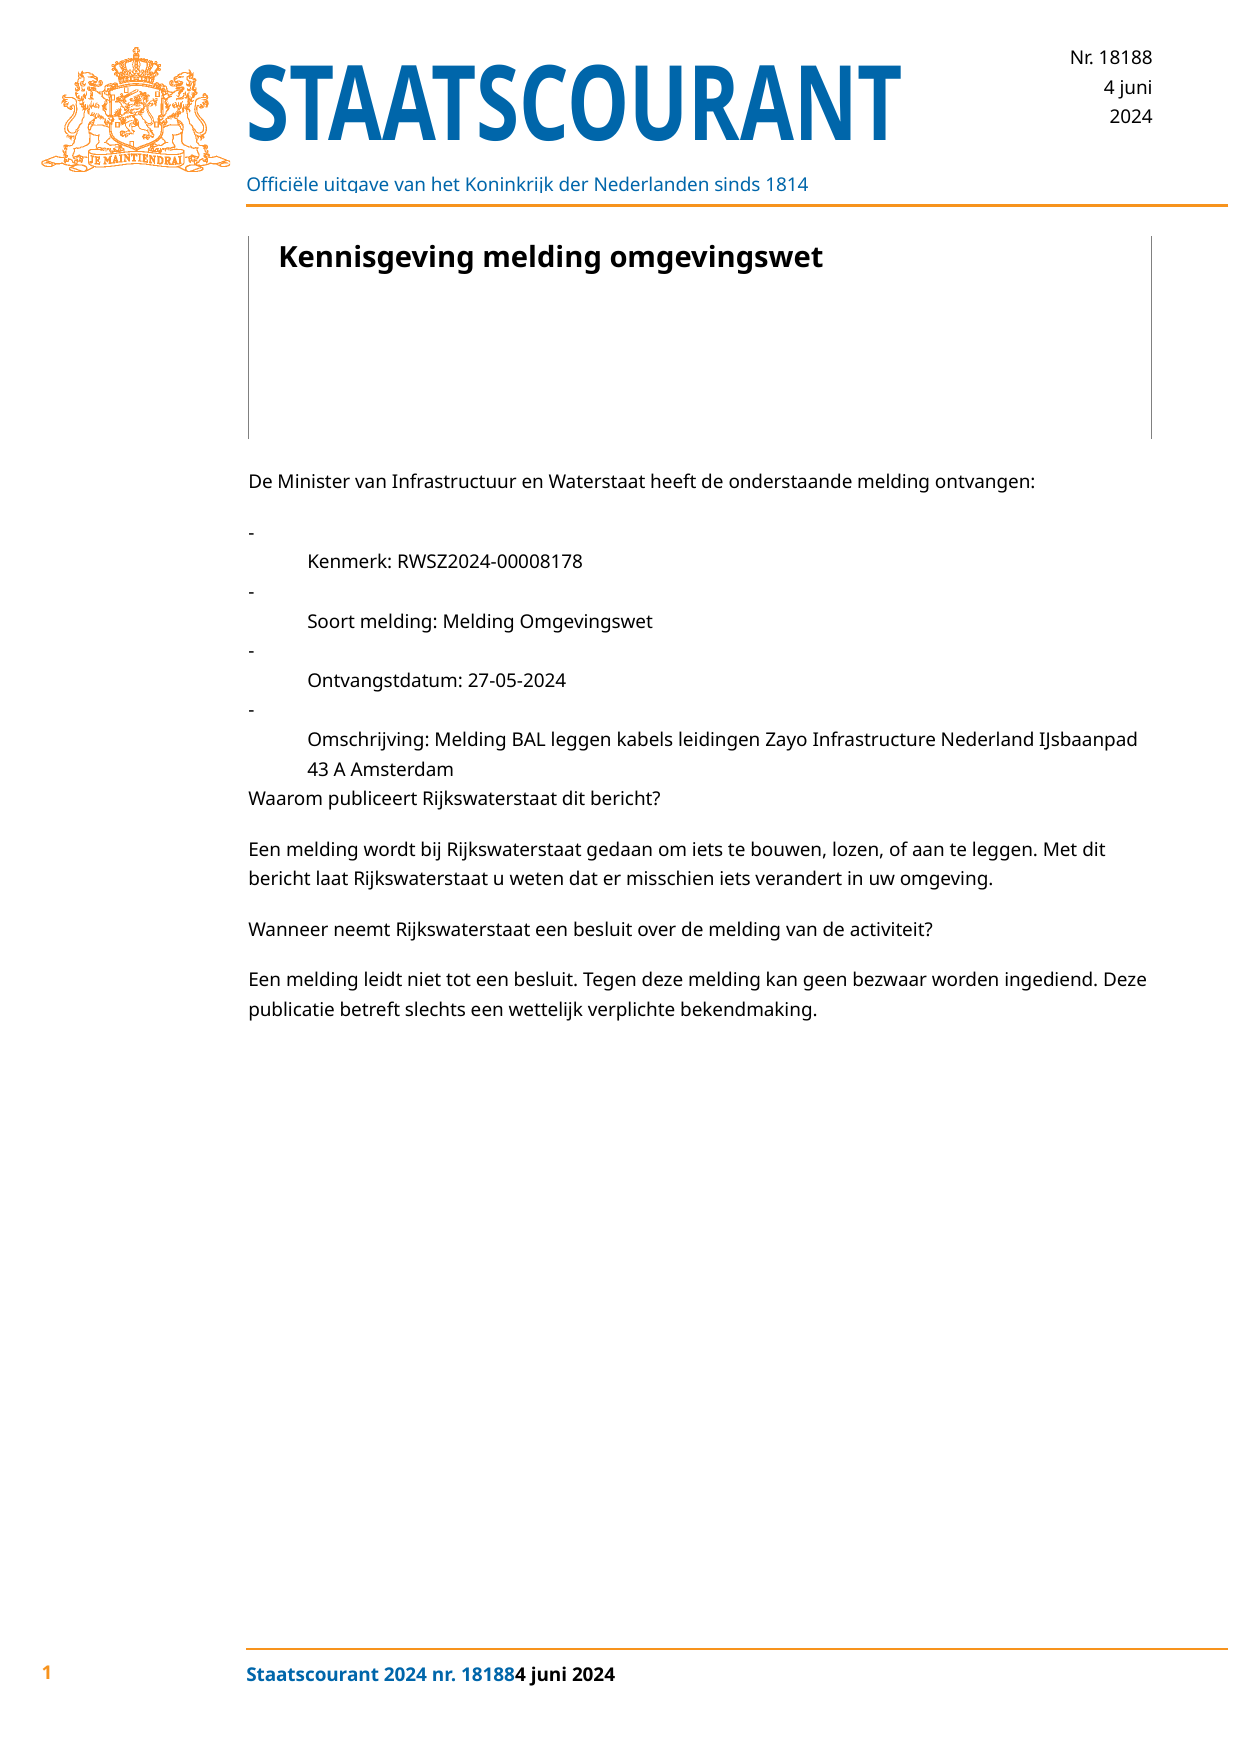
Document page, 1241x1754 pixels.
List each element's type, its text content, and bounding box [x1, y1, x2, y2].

text De Minister van Infrastructuur en Waterstaat heeft de onderstaande melding ontvangen: [248, 469, 1152, 494]
table_header [1090, 236, 1151, 413]
text Een melding leidt niet tot een besluit. Tegen deze melding kan geen bezwaar worden ingediend. Deze publicatie betreft slechts een wettelijk verplichte bekendmaking. [248, 966, 1152, 1021]
list Omschrijving: Melding BAL leggen kabels leidingen Zayo Infrastructure Nederland IJsbaanpad 43 A Amsterdam [248, 726, 1152, 781]
text Een melding wordt bij Rijkswaterstaat gedaan om iets te bouwen, lozen, of aan te leggen. Met dit bericht laat Rijkswaterstaat u weten dat er misschien iets verandert in uw omgeving. [248, 836, 1152, 891]
list Kenmerk: RWSZ2024-00008178 [248, 549, 1152, 574]
table_header Kennisgeving melding omgevingswet [249, 236, 850, 439]
picture [41, 47, 231, 172]
text Wanneer neemt Rijkswaterstaat een besluit over de melding van de activiteit? [248, 916, 1152, 941]
table_header [850, 414, 1151, 439]
list Ontvangstdatum: 27-05-2024 [248, 667, 1152, 693]
text Waarom publiceert Rijkswaterstaat dit bericht? [248, 785, 1152, 811]
table_header [850, 236, 912, 413]
picture [912, 236, 1090, 414]
list Soort melding: Melding Omgevingswet [248, 608, 1152, 633]
